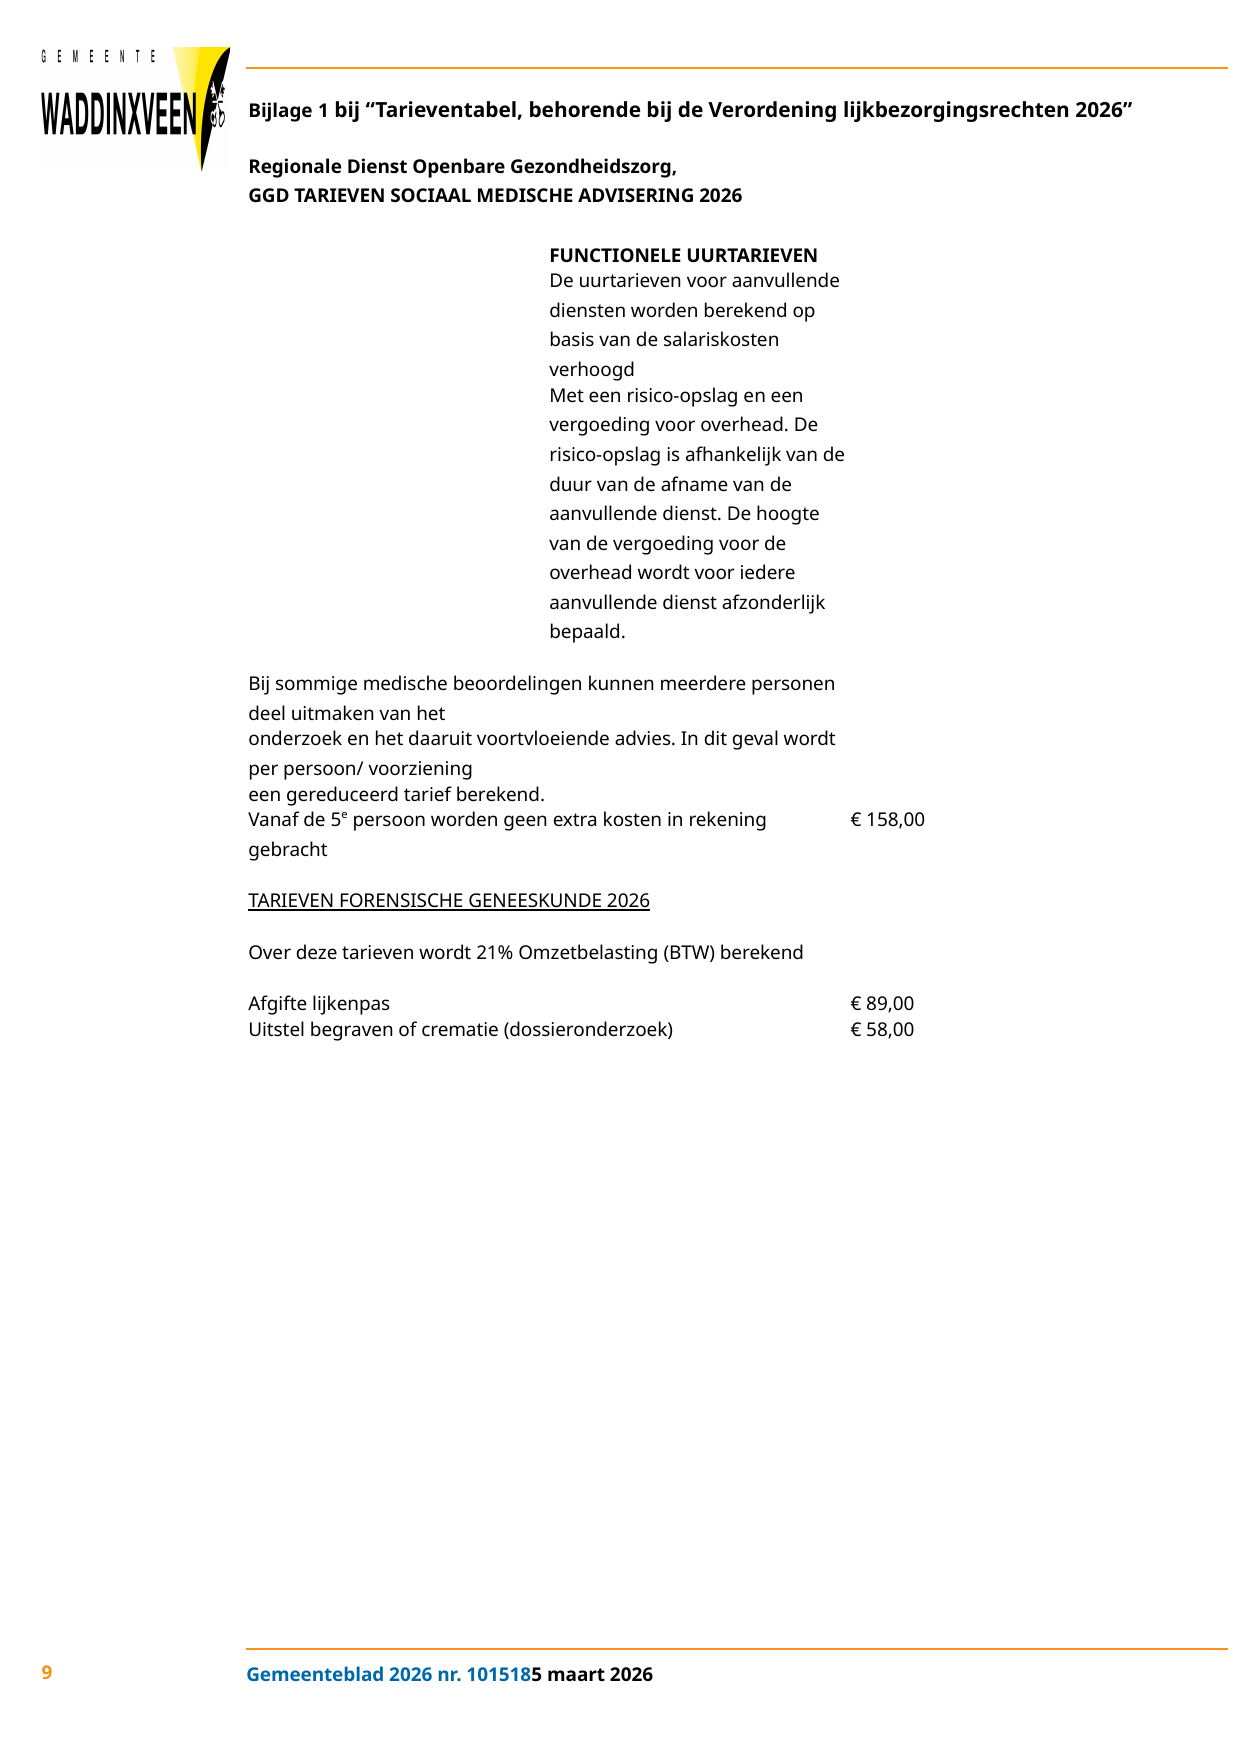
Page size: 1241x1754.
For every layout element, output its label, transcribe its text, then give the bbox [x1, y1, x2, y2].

table_cell Vanaf de 5e persoon worden geen extra kosten in rekening gebracht [248, 806, 850, 862]
table_cell [248, 382, 549, 644]
table_header FUNCTIONELE UURTARIEVEN [549, 242, 850, 267]
table_cell Met een risico-opslag en een vergoeding voor overhead. De risico-opslag is afhankelijk van de duur van de afname van de aanvullende dienst. De hoogte van de vergoeding voor de overhead wordt voor iedere aanvullende dienst afzonderlijk bepaald. [549, 382, 850, 644]
table_cell Afgifte lijkenpas [248, 990, 850, 1016]
table_cell [248, 965, 549, 990]
table_cell [549, 862, 850, 887]
table_cell [850, 644, 1152, 670]
picture [41, 47, 231, 172]
table_cell [850, 862, 1152, 887]
table_cell [850, 382, 1152, 644]
table_cell [850, 670, 1152, 725]
table_cell Over deze tarieven wordt 21% Omzetbelasting (BTW) berekend [248, 939, 850, 965]
table_cell [850, 939, 1152, 965]
table_cell Bij sommige medische beoordelingen kunnen meerdere personen deel uitmaken van het [248, 670, 850, 725]
table_cell [549, 644, 850, 670]
table_cell [248, 268, 549, 382]
table_cell [850, 965, 1152, 990]
table_cell [850, 781, 1152, 806]
table_cell [850, 888, 1152, 913]
table_cell De uurtarieven voor aanvullende diensten worden berekend op basis van de salariskosten verhoogd [549, 268, 850, 382]
table_cell € 89,00 [850, 990, 1152, 1016]
table_cell [549, 913, 850, 939]
text Bijlage 1 bij “Tarieventabel, behorende bij de Verordening lijkbezorgingsrechten 2026” [248, 95, 1152, 123]
table_cell [850, 725, 1152, 781]
table_cell € 58,00 [850, 1016, 1152, 1042]
table_cell [850, 913, 1152, 939]
table_cell Uitstel begraven of crematie (dossieronderzoek) [248, 1016, 850, 1042]
table_header [850, 242, 1152, 267]
table_cell een gereduceerd tarief berekend. [248, 781, 850, 806]
table_cell [850, 268, 1152, 382]
table_cell TARIEVEN FORENSISCHE GENEESKUNDE 2026 [248, 888, 850, 913]
table_header [248, 242, 549, 267]
table_cell € 158,00 [850, 806, 1152, 862]
table_cell [248, 644, 549, 670]
table_cell [549, 965, 850, 990]
table_cell onderzoek en het daaruit voortvloeiende advies. In dit geval wordt per persoon/ voorziening [248, 725, 850, 781]
text Regionale Dienst Openbare Gezondheidszorg, [248, 153, 1152, 179]
table_cell [248, 862, 549, 887]
table_cell [248, 913, 549, 939]
text GGD TARIEVEN SOCIAAL MEDISCHE ADVISERING 2026 [248, 182, 1152, 208]
